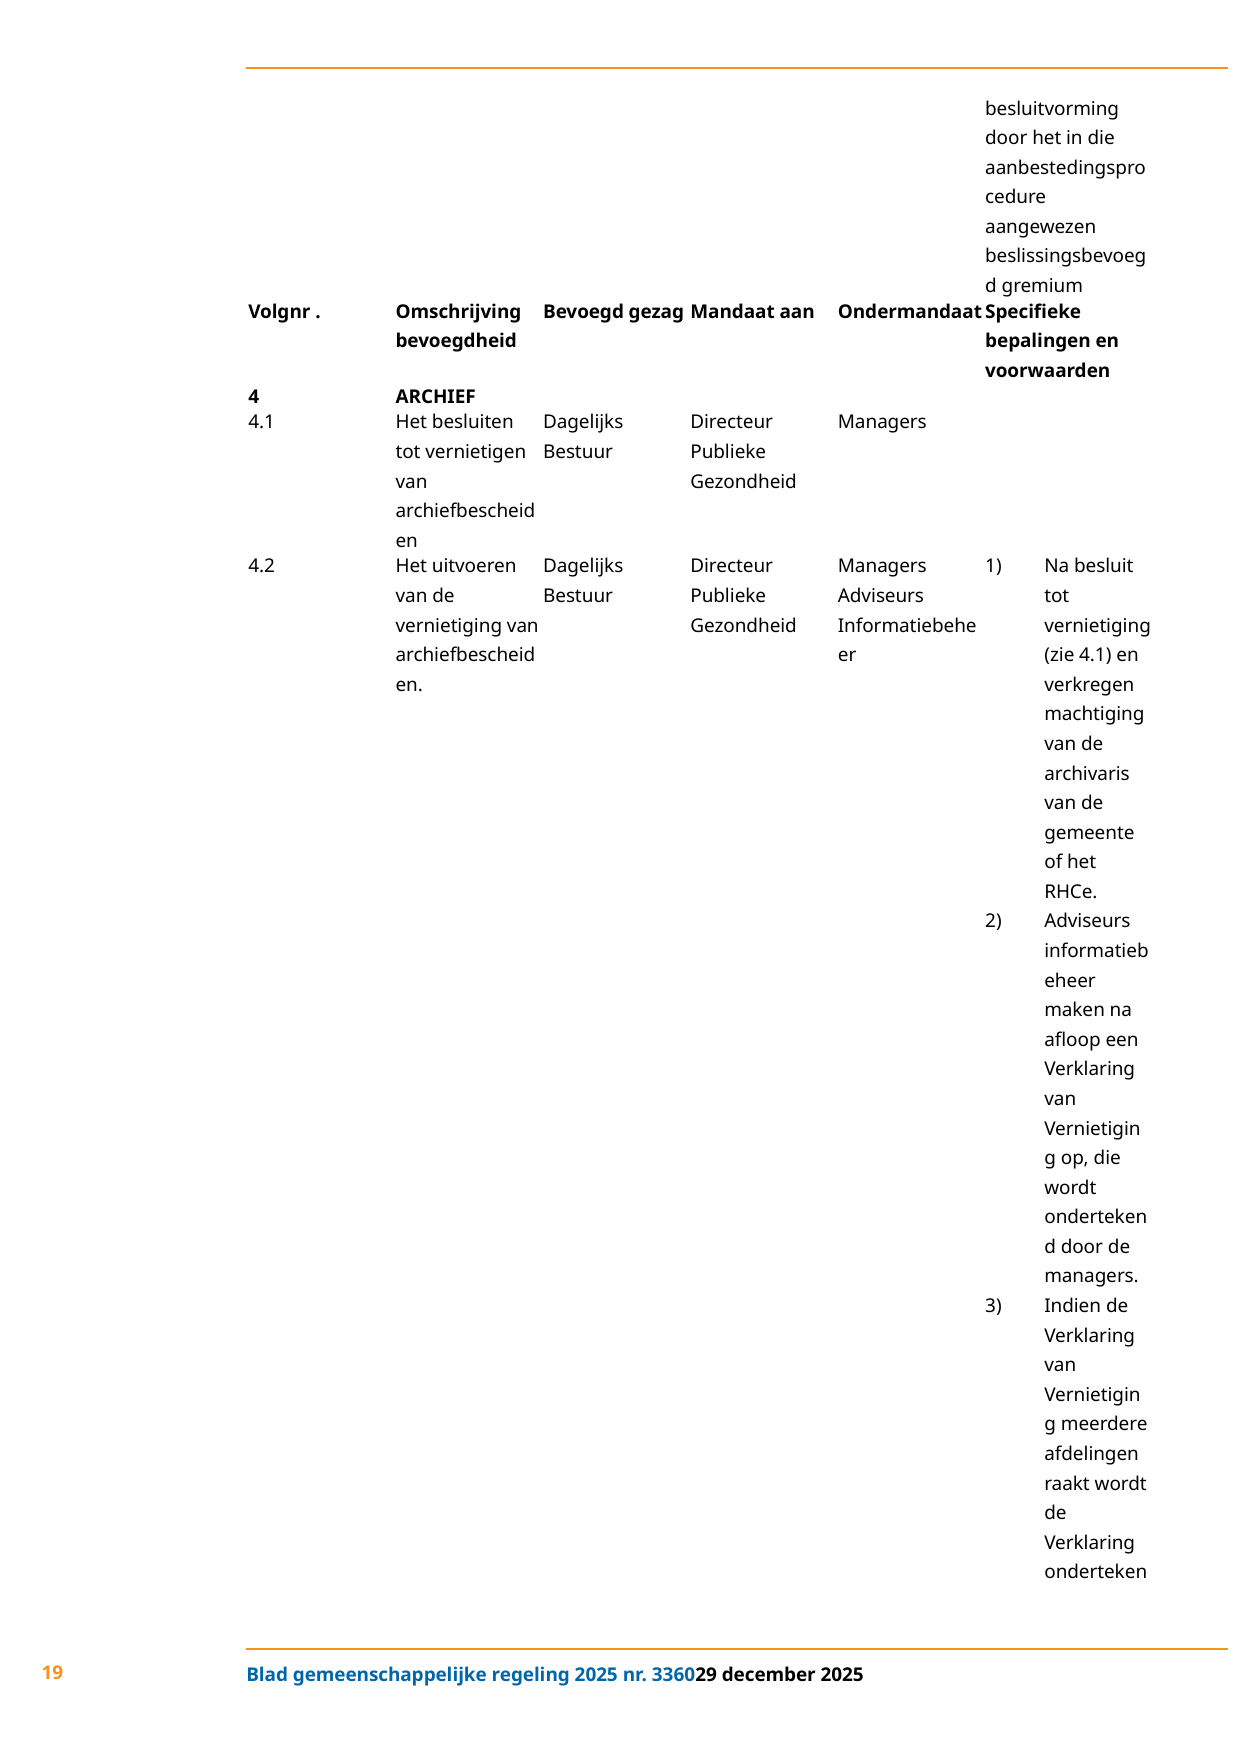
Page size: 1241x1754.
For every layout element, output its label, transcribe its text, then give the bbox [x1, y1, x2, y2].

table_cell Omschrijving bevoegdheid [395, 298, 543, 383]
table_cell [543, 383, 690, 409]
table_cell Managers [838, 409, 985, 553]
table_cell Managers Adviseurs Informatiebeheer [838, 553, 985, 1584]
table_cell [543, 95, 690, 298]
table_cell Het uitvoeren van de vernietiging van archiefbescheiden. [395, 553, 543, 1584]
table_cell ARCHIEF [395, 383, 543, 409]
table_cell Het besluiten tot vernietigen van archiefbescheiden [395, 409, 543, 553]
table_cell [248, 95, 395, 298]
picture [41, 47, 231, 172]
table_cell [985, 409, 1152, 553]
table_cell Directeur Publieke Gezondheid [690, 553, 838, 1584]
table_cell Mandaat aan [690, 298, 838, 383]
table_cell Na besluit tot vernietiging (zie 4.1) en verkregen machtiging van de archivaris van de gemeente of het RHCe. Adviseurs informatiebeheer maken na afloop een Verklaring van Vernietiging op, die wordt ondertekend door de managers. Indien de Verklaring van Vernietiging meerdere afdelingen raakt wordt de Verklaring onderteken [985, 553, 1152, 1584]
table_cell 4 [248, 383, 395, 409]
table_cell Bevoegd gezag [543, 298, 690, 383]
table_cell [395, 95, 543, 298]
table_cell [838, 95, 985, 298]
table_cell [985, 383, 1152, 409]
table_cell Volgnr . [248, 298, 395, 383]
table_cell Directeur Publieke Gezondheid [690, 409, 838, 553]
table_cell Specifieke bepalingen en voorwaarden [985, 298, 1152, 383]
table_cell [838, 383, 985, 409]
table_cell 4.1 [248, 409, 395, 553]
table_cell Dagelijks Bestuur [543, 553, 690, 1584]
table_cell Dagelijks Bestuur [543, 409, 690, 553]
table_cell [690, 383, 838, 409]
table_cell Ondermandaat [838, 298, 985, 383]
table_cell besluitvorming door het in die aanbestedingsprocedure aangewezen beslissingsbevoegd gremium [985, 95, 1152, 298]
table_cell [690, 95, 838, 298]
table_cell 4.2 [248, 553, 395, 1584]
